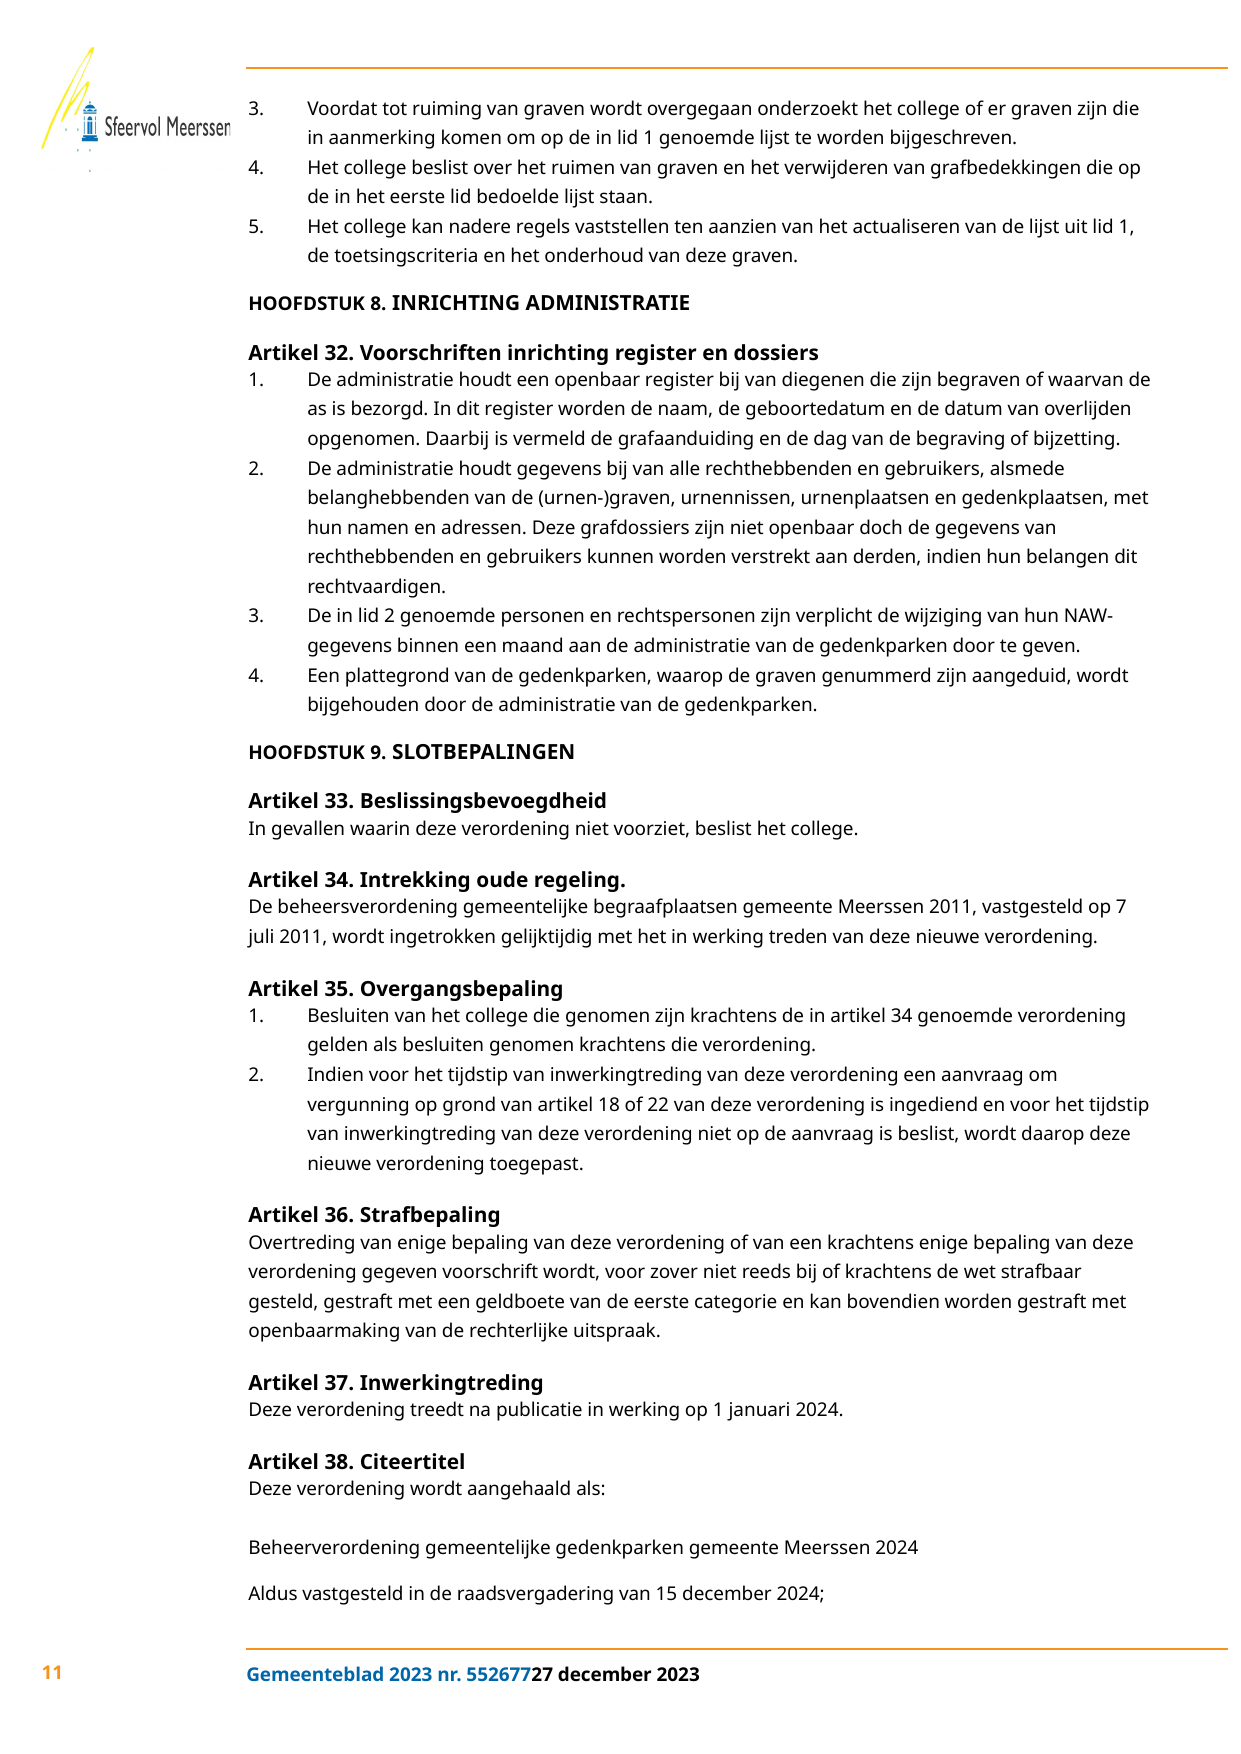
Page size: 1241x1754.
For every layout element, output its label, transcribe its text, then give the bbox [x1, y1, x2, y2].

list De administratie houdt gegevens bij van alle rechthebbenden en gebruikers, alsmede belanghebbenden van de (urnen-)graven, urnennissen, urnenplaatsen en gedenkplaatsen, met hun namen en adressen. Deze grafdossiers zijn niet openbaar doch de gegevens van rechthebbenden en gebruikers kunnen worden verstrekt aan derden, indien hun belangen dit rechtvaardigen. [248, 455, 1152, 599]
text Artikel 32. Voorschriften inrichting register en dossiers [248, 338, 1152, 366]
text Deze verordening treedt na publicatie in werking op 1 januari 2024. [248, 1396, 1152, 1422]
text Artikel 36. Strafbepaling [248, 1200, 1152, 1229]
text Aldus vastgesteld in de raadsvergadering van 15 december 2024; [248, 1580, 1152, 1606]
text HOOFDSTUK 8. INRICHTING ADMINISTRATIE [248, 288, 1152, 317]
text HOOFDSTUK 9. SLOTBEPALINGEN [248, 737, 1152, 766]
text Artikel 34. Intrekking oude regeling. [248, 865, 1152, 894]
list Het college beslist over het ruimen van graven en het verwijderen van grafbedekkingen die op de in het eerste lid bedoelde lijst staan. [248, 154, 1152, 209]
list De in lid 2 genoemde personen en rechtspersonen zijn verplicht de wijziging van hun NAW-gegevens binnen een maand aan de administratie van de gedenkparken door te geven. [248, 603, 1152, 658]
text Overtreding van enige bepaling van deze verordening of van een krachtens enige bepaling van deze verordening gegeven voorschrift wordt, voor zover niet reeds bij of krachtens de wet strafbaar gesteld, gestraft met een geldboete van de eerste categorie en kan bovendien worden gestraft met openbaarmaking van de rechterlijke uitspraak. [248, 1229, 1152, 1343]
text In gevallen waarin deze verordening niet voorziet, beslist het college. [248, 815, 1152, 841]
text Beheerverordening gemeentelijke gedenkparken gemeente Meerssen 2024 [248, 1534, 1152, 1560]
list Voordat tot ruiming van graven wordt overgegaan onderzoekt het college of er graven zijn die in aanmerking komen om op de in lid 1 genoemde lijst te worden bijgeschreven. [248, 95, 1152, 150]
list Het college kan nadere regels vaststellen ten aanzien van het actualiseren van de lijst uit lid 1, de toetsingscriteria en het onderhoud van deze graven. [248, 213, 1152, 268]
list Indien voor het tijdstip van inwerkingtreding van deze verordening een aanvraag om vergunning op grond van artikel 18 of 22 van deze verordening is ingediend en voor het tijdstip van inwerkingtreding van deze verordening niet op de aanvraag is beslist, wordt daarop deze nieuwe verordening toegepast. [248, 1061, 1152, 1176]
text Artikel 38. Citeertitel [248, 1447, 1152, 1475]
text Artikel 37. Inwerkingtreding [248, 1368, 1152, 1396]
text Artikel 35. Overgangsbepaling [248, 974, 1152, 1002]
text Artikel 33. Beslissingsbevoegdheid [248, 786, 1152, 815]
picture [41, 47, 231, 172]
list De administratie houdt een openbaar register bij van diegenen die zijn begraven of waarvan de as is bezorgd. In dit register worden de naam, de geboortedatum en de datum van overlijden opgenomen. Daarbij is vermeld de grafaanduiding en de dag van de begraving of bijzetting. [248, 366, 1152, 451]
list Een plattegrond van de gedenkparken, waarop de graven genummerd zijn aangeduid, wordt bijgehouden door de administratie van de gedenkparken. [248, 662, 1152, 717]
text Deze verordening wordt aangehaald als: [248, 1475, 1152, 1501]
list Besluiten van het college die genomen zijn krachtens de in artikel 34 genoemde verordening gelden als besluiten genomen krachtens die verordening. [248, 1002, 1152, 1057]
text De beheersverordening gemeentelijke begraafplaatsen gemeente Meerssen 2011, vastgesteld op 7 juli 2011, wordt ingetrokken gelijktijdig met het in werking treden van deze nieuwe verordening. [248, 894, 1152, 949]
